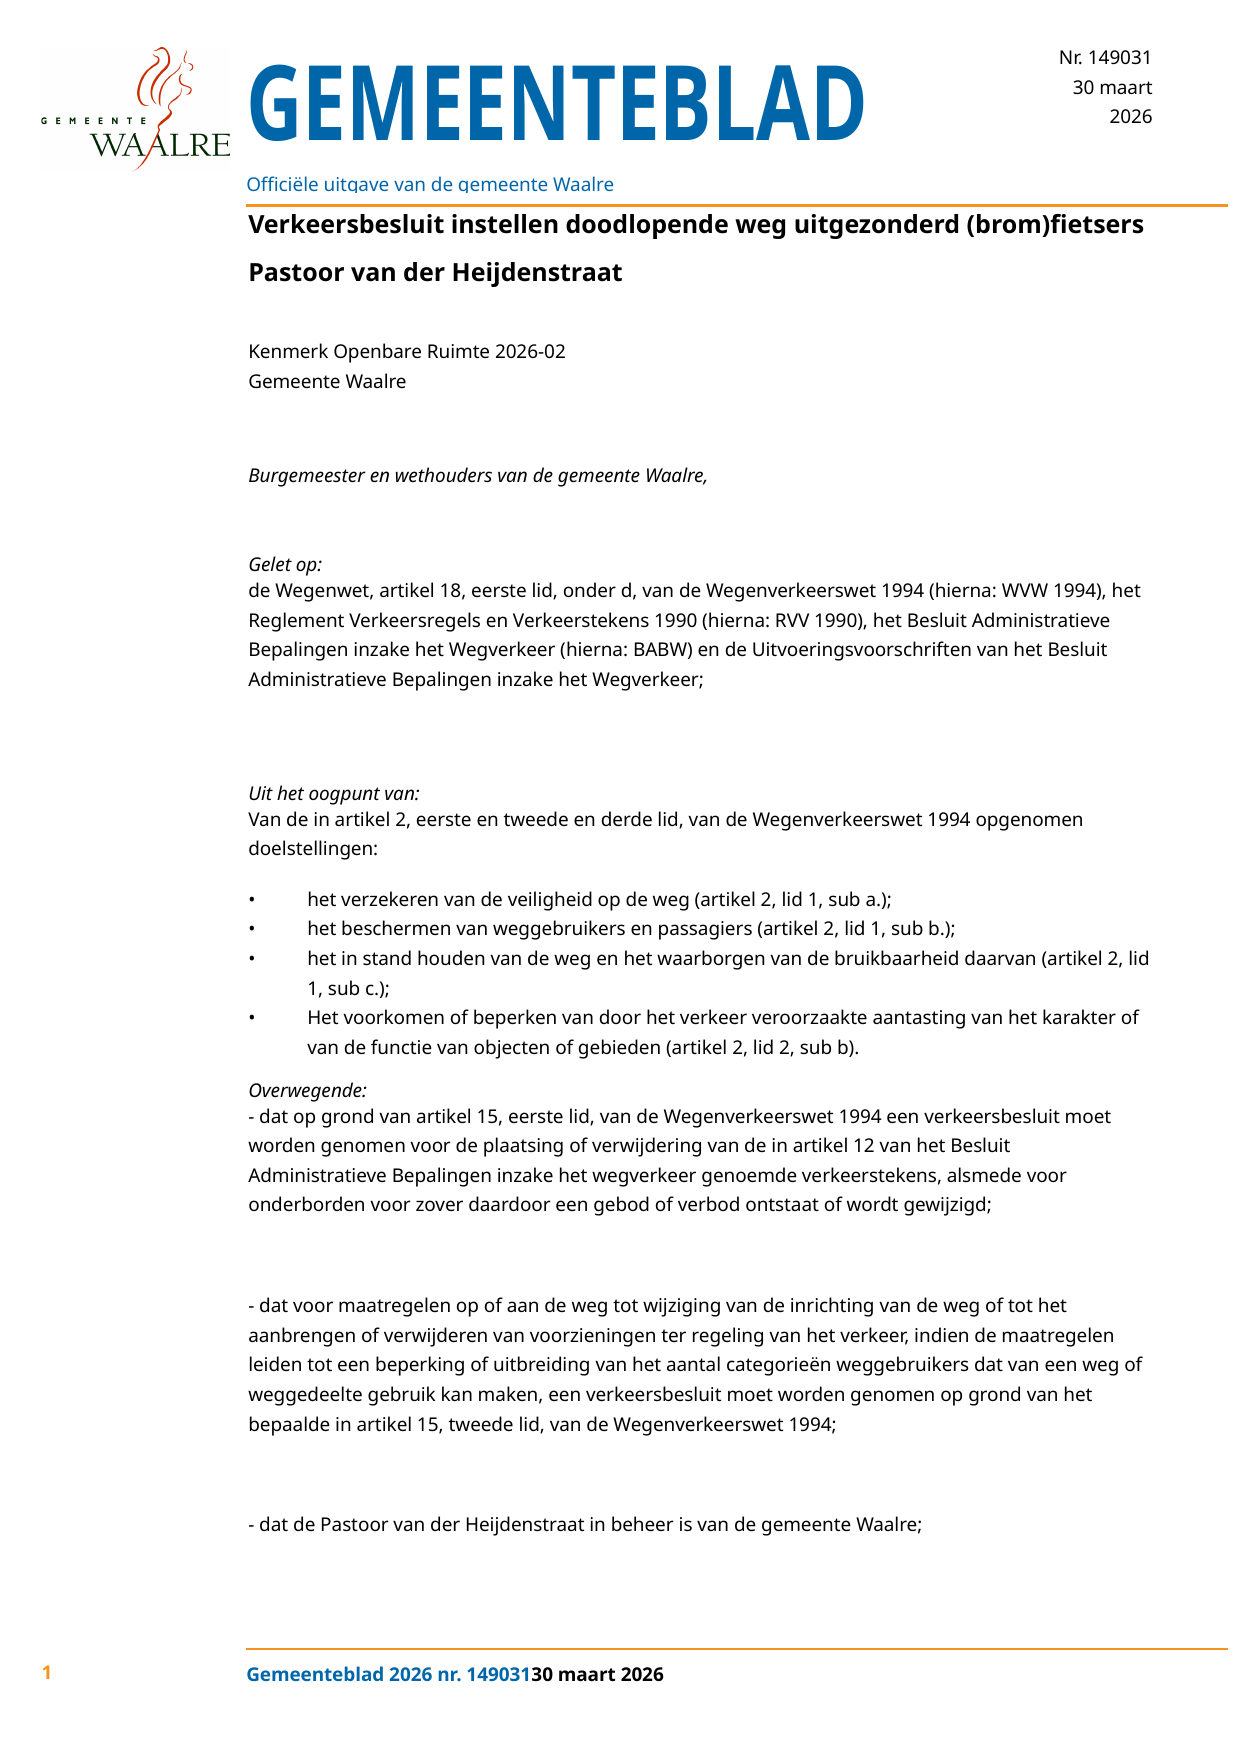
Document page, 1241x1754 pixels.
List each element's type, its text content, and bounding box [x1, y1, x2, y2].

text Overwegende: [248, 1077, 1152, 1103]
text - dat op grond van artikel 15, eerste lid, van de Wegenverkeerswet 1994 een verkeersbesluit moet worden genomen voor de plaatsing of verwijdering van de in artikel 12 van het Besluit Administratieve Bepalingen inzake het wegverkeer genoemde verkeerstekens, alsmede voor onderborden voor zover daardoor een gebod of verbod ontstaat of wordt gewijzigd; [248, 1103, 1152, 1217]
picture [41, 47, 231, 172]
text Gemeente Waalre [248, 368, 1152, 394]
list Het voorkomen of beperken van door het verkeer veroorzaakte aantasting van het karakter of van de functie van objecten of gebieden (artikel 2, lid 2, sub b). [248, 1004, 1152, 1060]
text Kenmerk Openbare Ruimte 2026-02 [248, 339, 1152, 364]
list het beschermen van weggebruikers en passagiers (artikel 2, lid 1, sub b.); [248, 916, 1152, 941]
text - dat de Pastoor van der Heijdenstraat in beheer is van de gemeente Waalre; [248, 1512, 1152, 1537]
text Verkeersbesluit instellen doodlopende weg uitgezonderd (brom)fietsers Pastoor van der Heijdenstraat [248, 207, 1152, 288]
text de Wegenwet, artikel 18, eerste lid, onder d, van de Wegenverkeerswet 1994 (hierna: WVW 1994), het Reglement Verkeersregels en Verkeerstekens 1990 (hierna: RVV 1990), het Besluit Administratieve Bepalingen inzake het Wegverkeer (hierna: BABW) en de Uitvoeringsvoorschriften van het Besluit Administratieve Bepalingen inzake het Wegverkeer; [248, 577, 1152, 692]
text Uit het oogpunt van: [248, 780, 1152, 806]
list het verzekeren van de veiligheid op de weg (artikel 2, lid 1, sub a.); [248, 886, 1152, 912]
text - dat voor maatregelen op of aan de weg tot wijziging van de inrichting van de weg of tot het aanbrengen of verwijderen van voorzieningen ter regeling van het verkeer, indien de maatregelen leiden tot een beperking of uitbreiding van het aantal categorieën weggebruikers dat van een weg of weggedeelte gebruik kan maken, een verkeersbesluit moet worden genomen op grond van het bepaalde in artikel 15, tweede lid, van de Wegenverkeerswet 1994; [248, 1292, 1152, 1436]
text Van de in artikel 2, eerste en tweede en derde lid, van de Wegenverkeerswet 1994 opgenomen doelstellingen: [248, 806, 1152, 861]
text Burgemeester en wethouders van de gemeente Waalre, [248, 462, 1152, 487]
text Gelet op: [248, 551, 1152, 577]
list het in stand houden van de weg en het waarborgen van de bruikbaarheid daarvan (artikel 2, lid 1, sub c.); [248, 945, 1152, 1001]
